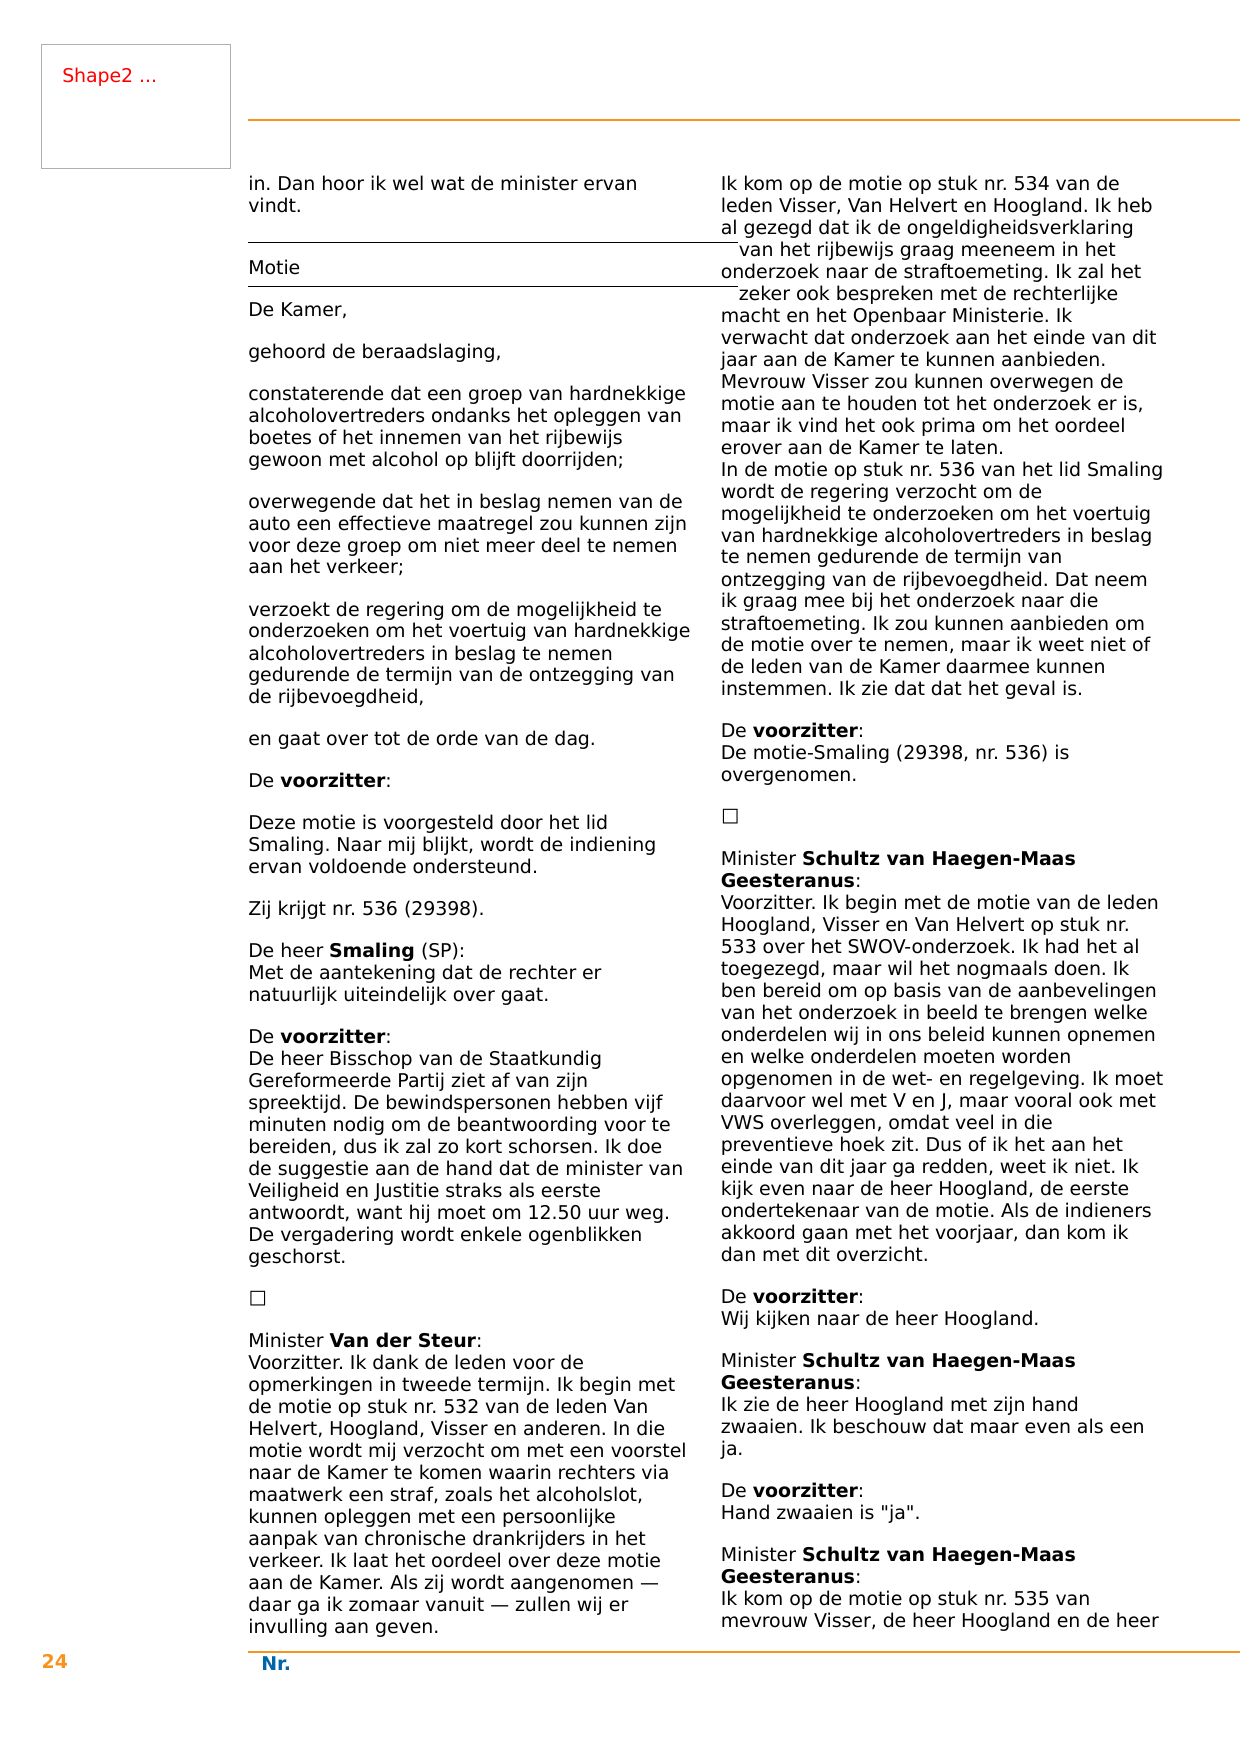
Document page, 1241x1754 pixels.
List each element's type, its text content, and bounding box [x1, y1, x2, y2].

text Minister Schultz van Haegen-Maas Geesteranus: [721, 1544, 1163, 1588]
text De voorzitter: [721, 1480, 1163, 1502]
text Minister Schultz van Haegen-Maas Geesteranus: [721, 848, 1163, 892]
text Met de aantekening dat de rechter er natuurlijk uiteindelijk over gaat. [248, 962, 691, 1006]
text Hand zwaaien is "ja". [721, 1502, 1163, 1524]
text De voorzitter: [248, 1026, 691, 1048]
text in. Dan hoor ik wel wat de minister ervan vindt. [248, 173, 691, 217]
text Voorzitter. Ik begin met de motie van de leden Hoogland, Visser en Van Helvert op stuk nr. 533 over het SWOV-onderzoek. Ik had het al toegezegd, maar wil het nogmaals doen. Ik ben bereid om op basis van de aanbevelingen van het onderzoek in beeld te brengen welke onderdelen wij in ons beleid kunnen opnemen en welke onderdelen moeten worden opgenomen in de wet- en regelgeving. Ik moet daarvoor wel met V en J, maar vooral ook met VWS overleggen, omdat veel in die preventieve hoek zit. Dus of ik het aan het einde van dit jaar ga redden, weet ik niet. Ik kijk even naar de heer Hoogland, de eerste ondertekenaar van de motie. Als de indieners akkoord gaan met het voorjaar, dan kom ik dan met dit overzicht. [721, 892, 1163, 1266]
text Voorzitter. Ik dank de leden voor de opmerkingen in tweede termijn. Ik begin met de motie op stuk nr. 532 van de leden Van Helvert, Hoogland, Visser en anderen. In die motie wordt mij verzocht om met een voorstel naar de Kamer te komen waarin rechters via maatwerk een straf, zoals het alcoholslot, kunnen opleggen met een persoonlijke aanpak van chronische drankrijders in het verkeer. Ik laat het oordeel over deze motie aan de Kamer. Als zij wordt aangenomen — daar ga ik zomaar vanuit — zullen wij er invulling aan geven. [248, 1352, 691, 1638]
text De Kamer, [248, 299, 691, 321]
text en gaat over tot de orde van de dag. [248, 728, 691, 750]
text De motie-Smaling (29398, nr. 536) is overgenomen. [721, 742, 1163, 786]
text De voorzitter: [721, 1286, 1163, 1308]
text gehoord de beraadslaging, [248, 341, 691, 363]
text Ik zie de heer Hoogland met zijn hand zwaaien. Ik beschouw dat maar even als een ja. [721, 1394, 1163, 1460]
text In de motie op stuk nr. 536 van het lid Smaling wordt de regering verzocht om de mogelijkheid te onderzoeken om het voertuig van hardnekkige alcoholovertreders in beslag te nemen gedurende de termijn van ontzegging van de rijbevoegdheid. Dat neem ik graag mee bij het onderzoek naar die straftoemeting. Ik zou kunnen aanbieden om de motie over te nemen, maar ik weet niet of de leden van de Kamer daarmee kunnen instemmen. Ik zie dat dat het geval is. [721, 458, 1163, 700]
text De heer Smaling (SP): [248, 940, 691, 962]
text ⬜ [248, 1288, 691, 1310]
text verzoekt de regering om de mogelijkheid te onderzoeken om het voertuig van hardnekkige alcoholovertreders in beslag te nemen gedurende de termijn van de ontzegging van de rijbevoegdheid, [248, 598, 691, 708]
text Minister Schultz van Haegen-Maas Geesteranus: [721, 1350, 1163, 1394]
text De heer Bisschop van de Staatkundig Gereformeerde Partij ziet af van zijn spreektijd. De bewindspersonen hebben vijf minuten nodig om de beantwoording voor te bereiden, dus ik zal zo kort schorsen. Ik doe de suggestie aan de hand dat de minister van Veiligheid en Justitie straks als eerste antwoordt, want hij moet om 12.50 uur weg. [248, 1048, 691, 1224]
text overwegende dat het in beslag nemen van de auto een effectieve maatregel zou kunnen zijn voor deze groep om niet meer deel te nemen aan het verkeer; [248, 491, 691, 578]
text Deze motie is voorgesteld door het lid Smaling. Naar mij blijkt, wordt de indiening ervan voldoende ondersteund. [248, 812, 691, 878]
text constaterende dat een groep van hardnekkige alcoholovertreders ondanks het opleggen van boetes of het innemen van het rijbewijs gewoon met alcohol op blijft doorrijden; [248, 383, 691, 471]
text Minister Van der Steur: [248, 1330, 691, 1352]
text Ik kom op de motie op stuk nr. 534 van de leden Visser, Van Helvert en Hoogland. Ik heb al gezegd dat ik de ongeldigheidsverklaring van het rijbewijs graag meeneem in het onderzoek naar de straftoemeting. Ik zal het zeker ook bespreken met de rechterlijke macht en het Openbaar Ministerie. Ik verwacht dat onderzoek aan het einde van dit jaar aan de Kamer te kunnen aanbieden. Mevrouw Visser zou kunnen overwegen de motie aan te houden tot het onderzoek er is, maar ik vind het ook prima om het oordeel erover aan de Kamer te laten. [721, 173, 1163, 458]
text De voorzitter: [248, 770, 691, 792]
text Motie [248, 257, 691, 279]
text ⬜ [721, 806, 1163, 828]
text Zij krijgt nr. 536 (29398). [248, 898, 691, 920]
text De voorzitter: [721, 720, 1163, 742]
text Wij kijken naar de heer Hoogland. [721, 1308, 1163, 1330]
text Ik kom op de motie op stuk nr. 535 van mevrouw Visser, de heer Hoogland en de heer [721, 1588, 1163, 1632]
text De vergadering wordt enkele ogenblikken geschorst. [248, 1224, 691, 1268]
